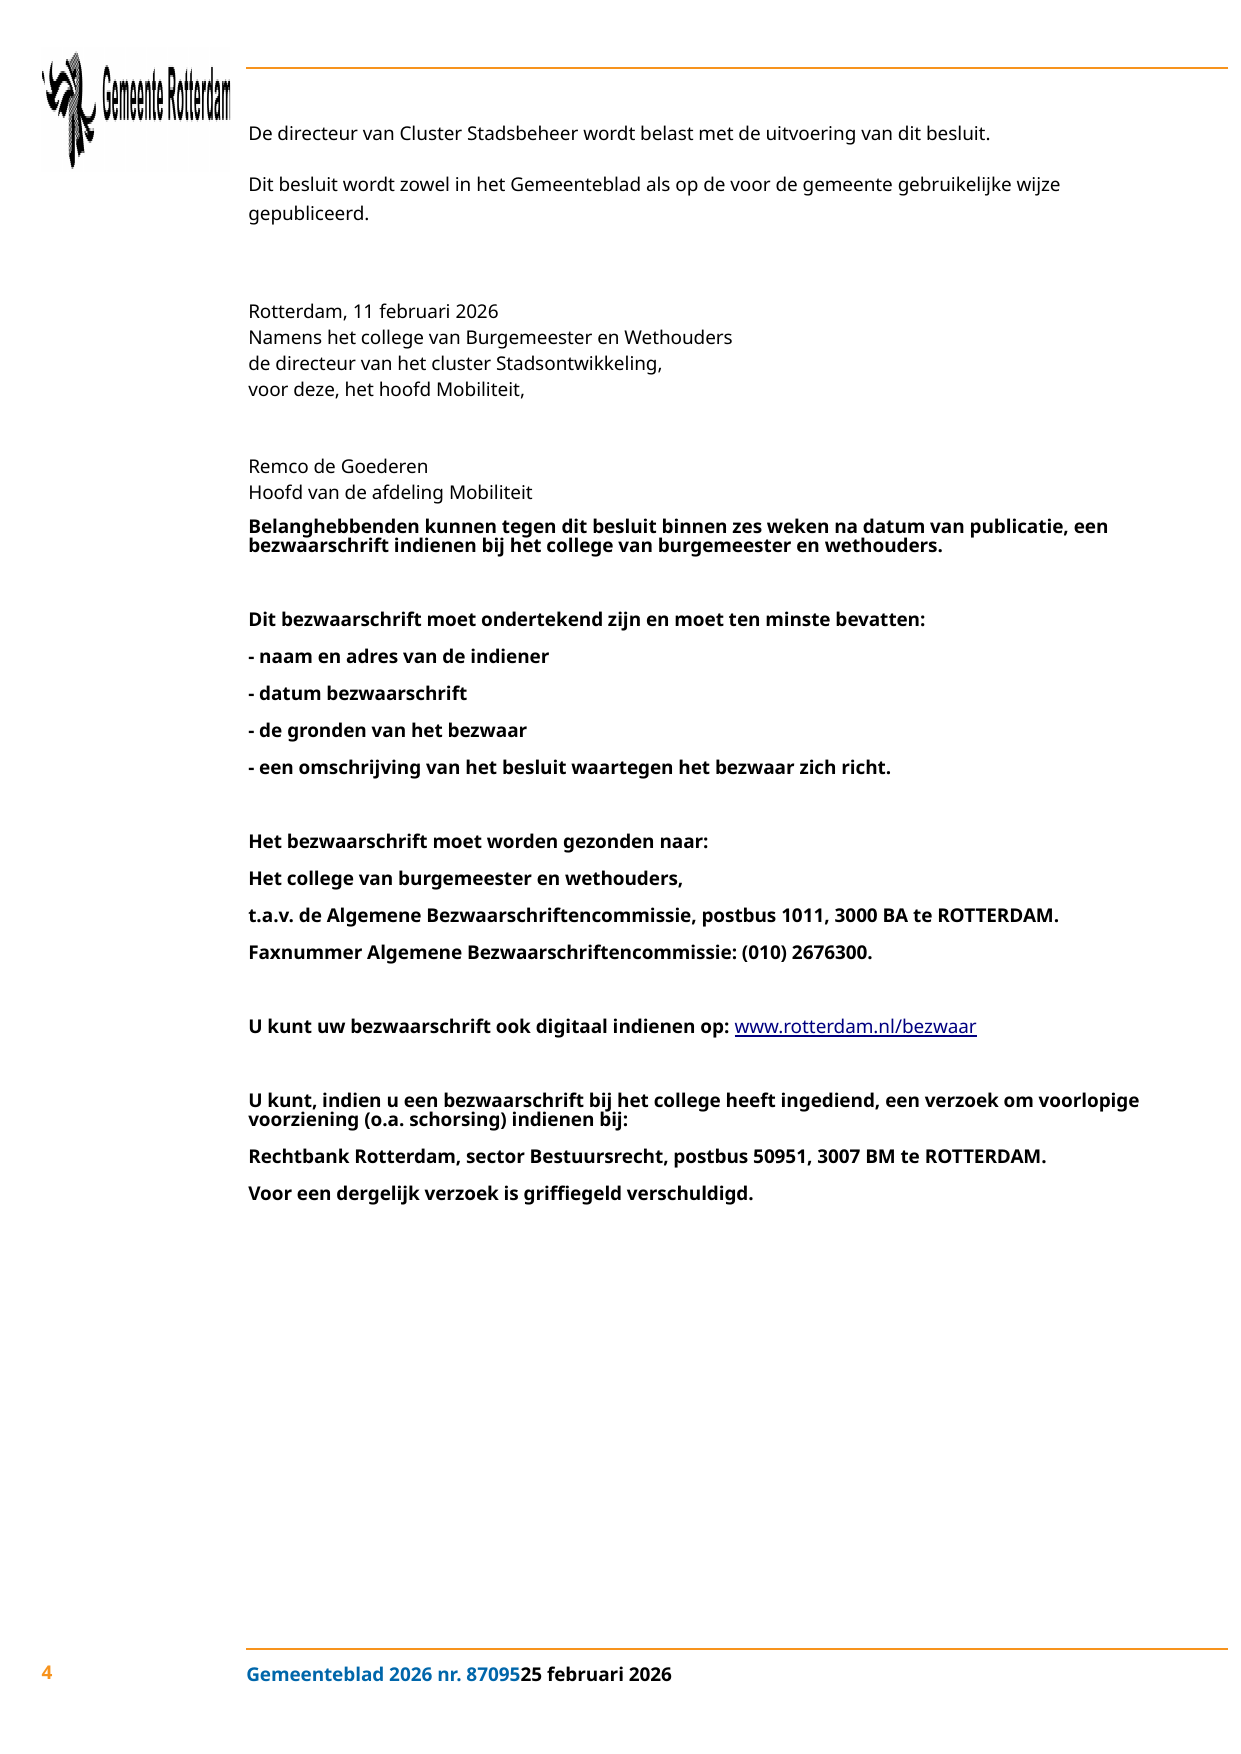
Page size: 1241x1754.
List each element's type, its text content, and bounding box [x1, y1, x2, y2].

text de directeur van het cluster Stadsontwikkeling, [248, 350, 1152, 376]
text t.a.v. de Algemene Bezwaarschriftencommissie, postbus 1011, 3000 BA te ROTTERDAM. [248, 907, 1152, 927]
text Voor een dergelijk verzoek is griffiegeld verschuldigd. [248, 1185, 1152, 1205]
picture [41, 47, 231, 172]
text Het college van burgemeester en wethouders, [248, 870, 1152, 889]
text Rotterdam, 11 februari 2026 [248, 299, 1152, 324]
text Het bezwaarschrift moet worden gezonden naar: [248, 833, 1152, 853]
text - datum bezwaarschrift [248, 685, 1152, 705]
text Belanghebbenden kunnen tegen dit besluit binnen zes weken na datum van publicatie, een bezwaarschrift indienen bij het college van burgemeester en wethouders. [248, 518, 1152, 557]
text voor deze, het hoofd Mobiliteit, [248, 376, 1152, 402]
text Remco de Goederen [248, 453, 1152, 479]
text - een omschrijving van het besluit waartegen het bezwaar zich richt. [248, 759, 1152, 779]
text Hoofd van de afdeling Mobiliteit [248, 479, 1152, 504]
text Faxnummer Algemene Bezwaarschriftencommissie: (010) 2676300. [248, 944, 1152, 963]
text U kunt, indien u een bezwaarschrift bij het college heeft ingediend, een verzoek om voorlopige voorziening (o.a. schorsing) indienen bij: [248, 1092, 1152, 1131]
text - de gronden van het bezwaar [248, 722, 1152, 742]
text Dit besluit wordt zowel in het Gemeenteblad als op de voor de gemeente gebruikelijke wijze gepubliceerd. [248, 171, 1152, 226]
text Namens het college van Burgemeester en Wethouders [248, 324, 1152, 350]
text - naam en adres van de indiener [248, 648, 1152, 668]
text Dit bezwaarschrift moet ondertekend zijn en moet ten minste bevatten: [248, 611, 1152, 631]
text Rechtbank Rotterdam, sector Bestuursrecht, postbus 50951, 3007 BM te ROTTERDAM. [248, 1148, 1152, 1168]
text U kunt uw bezwaarschrift ook digitaal indienen op: www.rotterdam.nl/bezwaar [248, 1018, 1152, 1037]
text De directeur van Cluster Stadsbeheer wordt belast met de uitvoering van dit besluit. [248, 121, 1152, 146]
